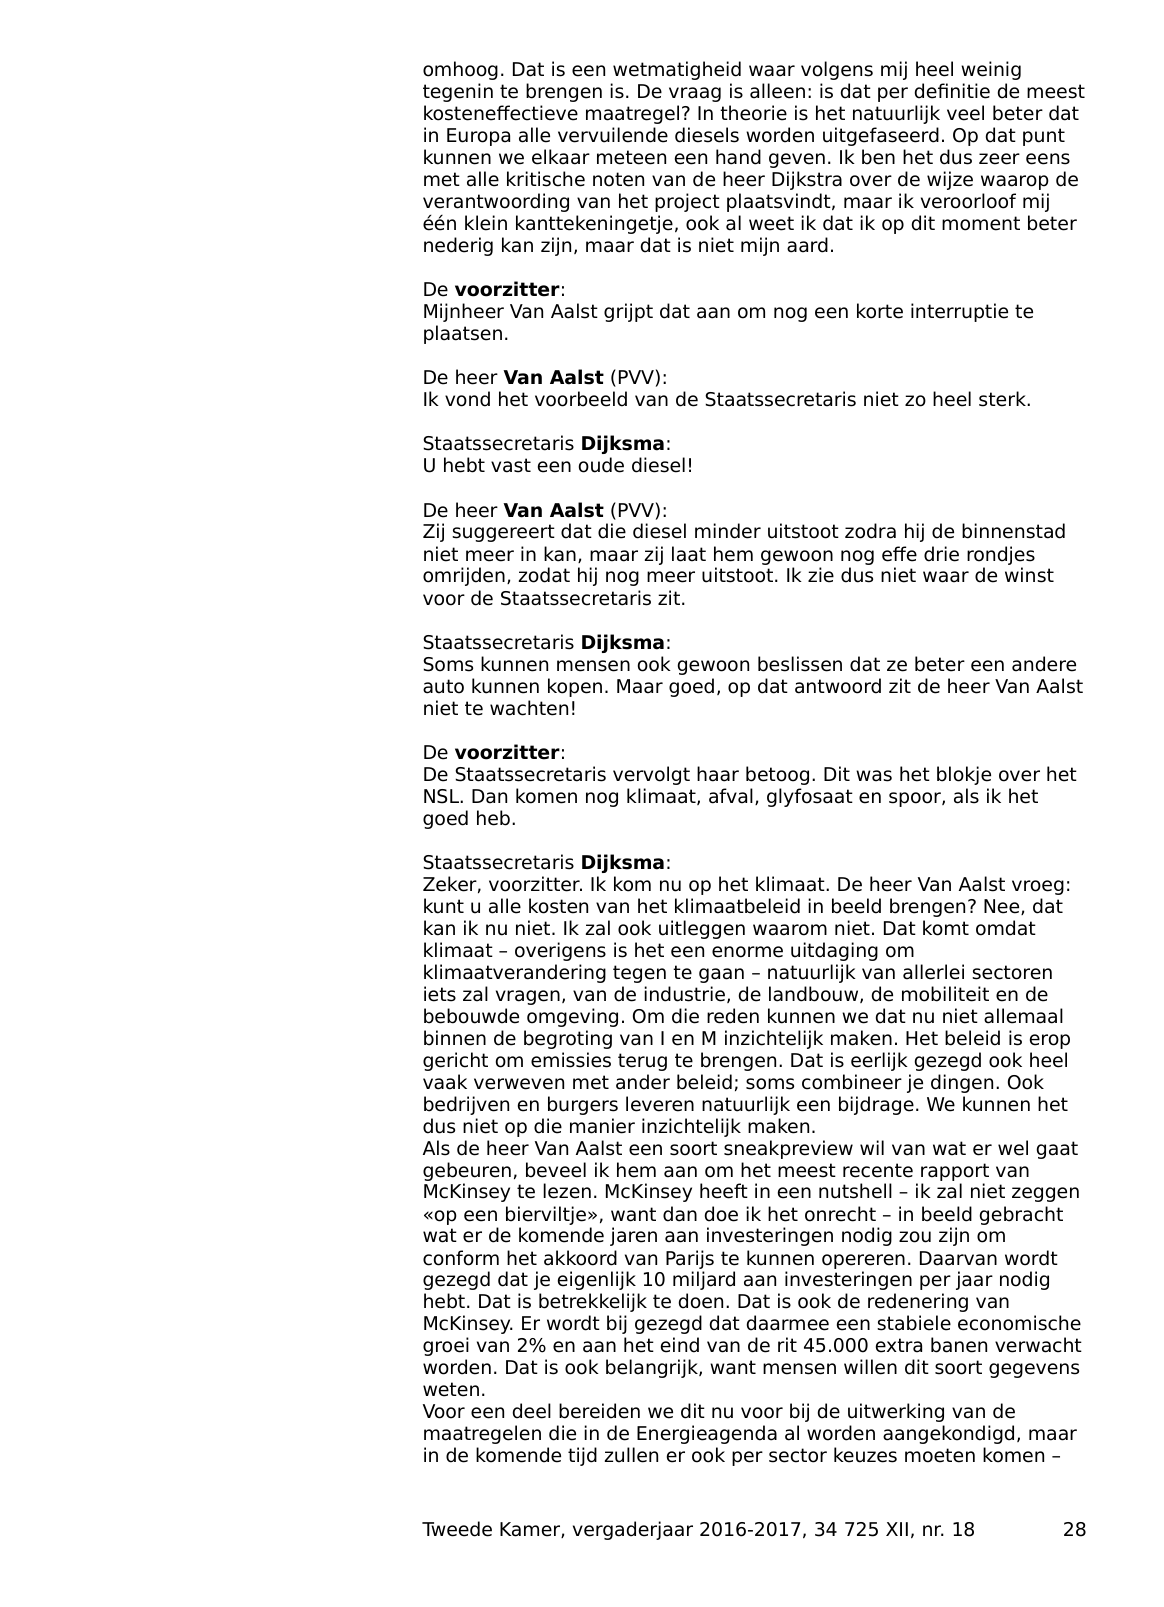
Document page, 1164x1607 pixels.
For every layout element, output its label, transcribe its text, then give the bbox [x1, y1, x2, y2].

text Soms kunnen mensen ook gewoon beslissen dat ze beter een andere auto kunnen kopen. Maar goed, op dat antwoord zit de heer Van Aalst niet te wachten! [422, 653, 1087, 719]
text Staatssecretaris Dijksma: [422, 852, 1087, 874]
text De heer Van Aalst (PVV): [422, 367, 1087, 389]
text Ik vond het voorbeeld van de Staatssecretaris niet zo heel sterk. [422, 389, 1087, 411]
text De Staatssecretaris vervolgt haar betoog. Dit was het blokje over het NSL. Dan komen nog klimaat, afval, glyfosaat en spoor, als ik het goed heb. [422, 764, 1087, 829]
text Staatssecretaris Dijksma: [422, 632, 1087, 653]
text Voor een deel bereiden we dit nu voor bij de uitwerking van de maatregelen die in de Energieagenda al worden aangekondigd, maar in de komende tijd zullen er ook per sector keuzes moeten komen – [422, 1401, 1087, 1467]
text omhoog. Dat is een wetmatigheid waar volgens mij heel weinig tegenin te brengen is. De vraag is alleen: is dat per definitie de meest kosteneffectieve maatregel? In theorie is het natuurlijk veel beter dat in Europa alle vervuilende diesels worden uitgefaseerd. Op dat punt kunnen we elkaar meteen een hand geven. Ik ben het dus zeer eens met alle kritische noten van de heer Dijkstra over de wijze waarop de verantwoording van het project plaatsvindt, maar ik veroorloof mij één klein kanttekeningetje, ook al weet ik dat ik op dit moment beter nederig kan zijn, maar dat is niet mijn aard. [422, 59, 1087, 257]
text Mijnheer Van Aalst grijpt dat aan om nog een korte interruptie te plaatsen. [422, 301, 1087, 345]
text De voorzitter: [422, 279, 1087, 301]
text Staatssecretaris Dijksma: [422, 433, 1087, 455]
text De voorzitter: [422, 742, 1087, 764]
text Zij suggereert dat die diesel minder uitstoot zodra hij de binnenstad niet meer in kan, maar zij laat hem gewoon nog effe drie rondjes omrijden, zodat hij nog meer uitstoot. Ik zie dus niet waar de winst voor de Staatssecretaris zit. [422, 521, 1087, 609]
text Zeker, voorzitter. Ik kom nu op het klimaat. De heer Van Aalst vroeg: kunt u alle kosten van het klimaatbeleid in beeld brengen? Nee, dat kan ik nu niet. Ik zal ook uitleggen waarom niet. Dat komt omdat klimaat – overigens is het een enorme uitdaging om klimaatverandering tegen te gaan – natuurlijk van allerlei sectoren iets zal vragen, van de industrie, de landbouw, de mobiliteit en de bebouwde omgeving. Om die reden kunnen we dat nu niet allemaal binnen de begroting van I en M inzichtelijk maken. Het beleid is erop gericht om emissies terug te brengen. Dat is eerlijk gezegd ook heel vaak verweven met ander beleid; soms combineer je dingen. Ook bedrijven en burgers leveren natuurlijk een bijdrage. We kunnen het dus niet op die manier inzichtelijk maken. [422, 874, 1087, 1137]
text De heer Van Aalst (PVV): [422, 499, 1087, 521]
text U hebt vast een oude diesel! [422, 455, 1087, 477]
text Als de heer Van Aalst een soort sneakpreview wil van wat er wel gaat gebeuren, beveel ik hem aan om het meest recente rapport van McKinsey te lezen. McKinsey heeft in een nutshell – ik zal niet zeggen «op een bierviltje», want dan doe ik het onrecht – in beeld gebracht wat er de komende jaren aan investeringen nodig zou zijn om conform het akkoord van Parijs te kunnen opereren. Daarvan wordt gezegd dat je eigenlijk 10 miljard aan investeringen per jaar nodig hebt. Dat is betrekkelijk te doen. Dat is ook de redenering van McKinsey. Er wordt bij gezegd dat daarmee een stabiele economische groei van 2% en aan het eind van de rit 45.000 extra banen verwacht worden. Dat is ook belangrijk, want mensen willen dit soort gegevens weten. [422, 1137, 1087, 1401]
